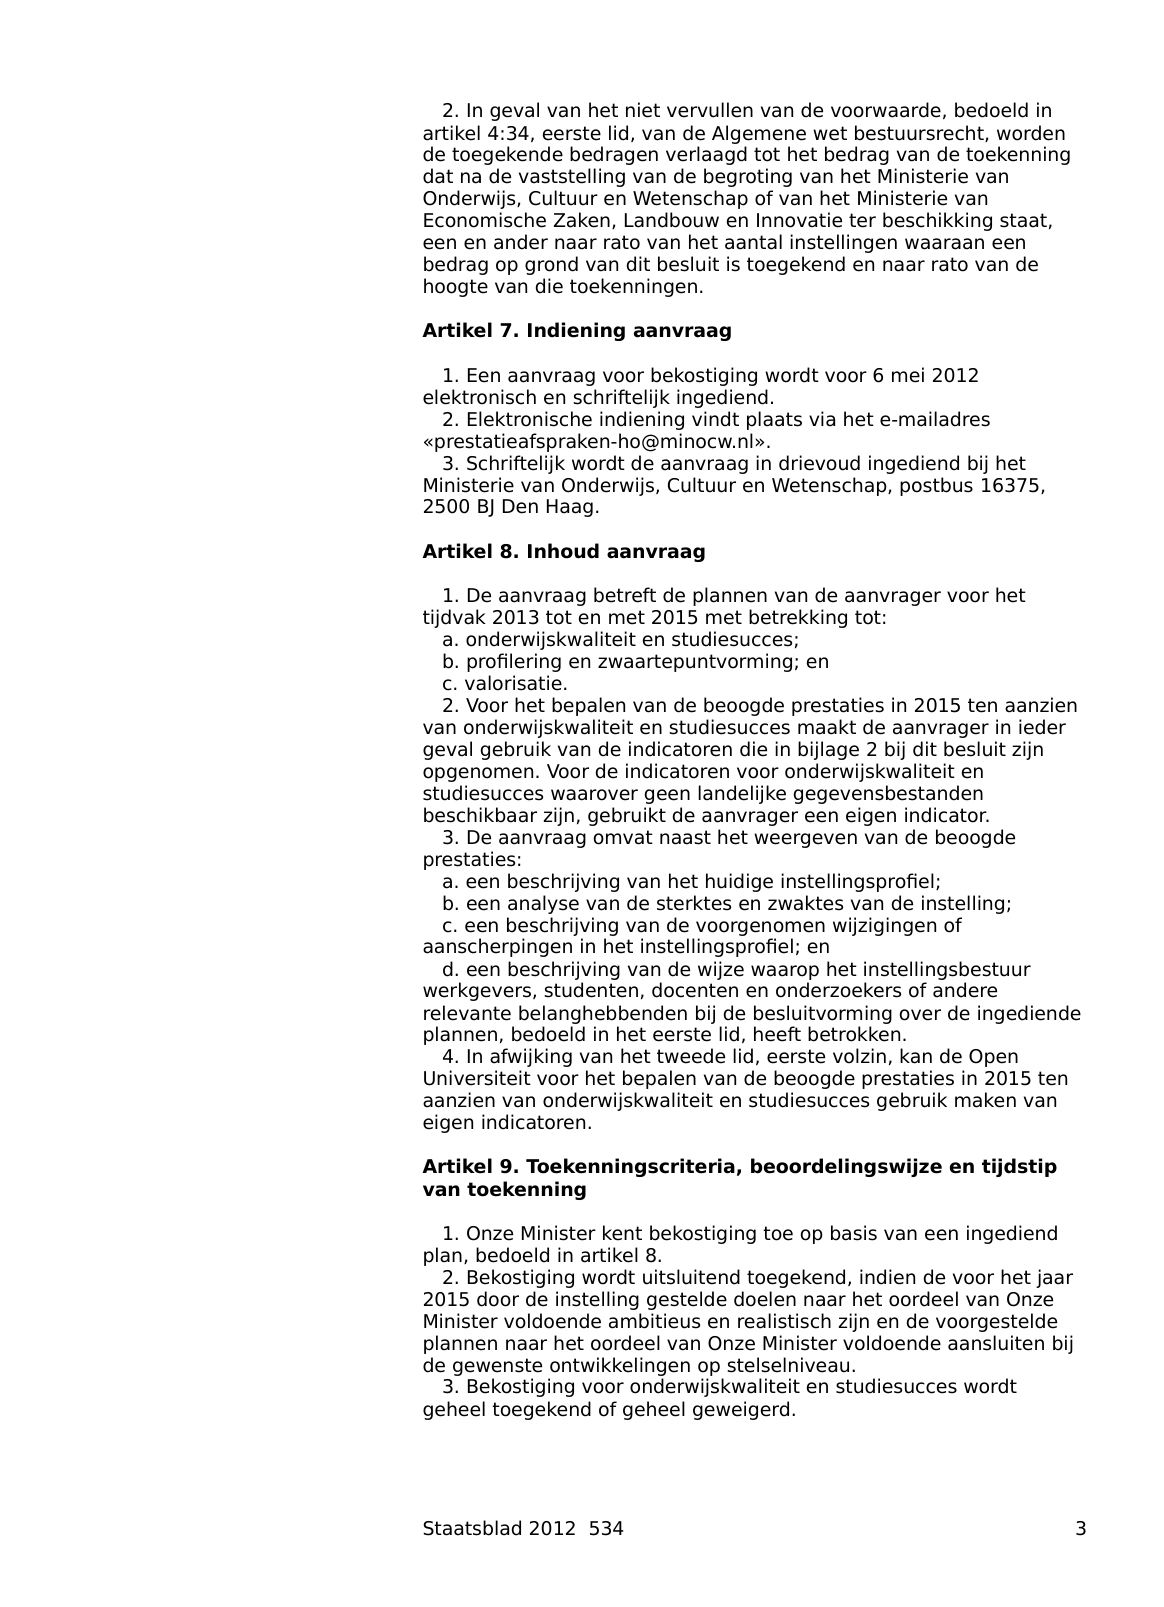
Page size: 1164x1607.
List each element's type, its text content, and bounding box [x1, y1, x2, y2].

subtitle Artikel 8. Inhoud aanvraag [422, 541, 1087, 563]
text b. profilering en zwaartepuntvorming; en [422, 651, 1087, 673]
text 3. De aanvraag omvat naast het weergeven van de beoogde prestaties: [422, 827, 1087, 871]
text d. een beschrijving van de wijze waarop het instellingsbestuur werkgevers, studenten, docenten en onderzoekers of andere relevante belanghebbenden bij de besluitvorming over de ingediende plannen, bedoeld in het eerste lid, heeft betrokken. [422, 958, 1087, 1046]
text 2. Voor het bepalen van de beoogde prestaties in 2015 ten aanzien van onderwijskwaliteit en studiesucces maakt de aanvrager in ieder geval gebruik van de indicatoren die in bijlage 2 bij dit besluit zijn opgenomen. Voor de indicatoren voor onderwijskwaliteit en studiesucces waarover geen landelijke gegevensbestanden beschikbaar zijn, gebruikt de aanvrager een eigen indicator. [422, 695, 1087, 827]
subtitle Artikel 7. Indiening aanvraag [422, 320, 1087, 342]
text 2. Bekostiging wordt uitsluitend toegekend, indien de voor het jaar 2015 door de instelling gestelde doelen naar het oordeel van Onze Minister voldoende ambitieus en realistisch zijn en de voorgestelde plannen naar het oordeel van Onze Minister voldoende aansluiten bij de gewenste ontwikkelingen op stelselniveau. [422, 1267, 1087, 1376]
text 1. De aanvraag betreft de plannen van de aanvrager voor het tijdvak 2013 tot en met 2015 met betrekking tot: [422, 585, 1087, 629]
text a. een beschrijving van het huidige instellingsprofiel; [422, 871, 1087, 892]
text 1. Onze Minister kent bekostiging toe op basis van een ingediend plan, bedoeld in artikel 8. [422, 1223, 1087, 1267]
subtitle Artikel 9. Toekenningscriteria, beoordelingswijze en tijdstip van toekenning [422, 1156, 1087, 1200]
text 3. Schriftelijk wordt de aanvraag in drievoud ingediend bij het Ministerie van Onderwijs, Cultuur en Wetenschap, postbus 16375, 2500 BJ Den Haag. [422, 452, 1087, 518]
text 4. In afwijking van het tweede lid, eerste volzin, kan de Open Universiteit voor het bepalen van de beoogde prestaties in 2015 ten aanzien van onderwijskwaliteit en studiesucces gebruik maken van eigen indicatoren. [422, 1046, 1087, 1134]
text 3. Bekostiging voor onderwijskwaliteit en studiesucces wordt geheel toegekend of geheel geweigerd. [422, 1376, 1087, 1420]
text b. een analyse van de sterktes en zwaktes van de instelling; [422, 892, 1087, 914]
text 2. Elektronische indiening vindt plaats via het e-mailadres «prestatieafspraken-ho@minocw.nl». [422, 408, 1087, 452]
text c. valorisatie. [422, 673, 1087, 695]
text 2. In geval van het niet vervullen van de voorwaarde, bedoeld in artikel 4:34, eerste lid, van de Algemene wet bestuursrecht, worden de toegekende bedragen verlaagd tot het bedrag van de toekenning dat na de vaststelling van de begroting van het Ministerie van Onderwijs, Cultuur en Wetenschap of van het Ministerie van Economische Zaken, Landbouw en Innovatie ter beschikking staat, een en ander naar rato van het aantal instellingen waaraan een bedrag op grond van dit besluit is toegekend en naar rato van de hoogte van die toekenningen. [422, 100, 1087, 298]
text c. een beschrijving van de voorgenomen wijzigingen of aanscherpingen in het instellingsprofiel; en [422, 914, 1087, 958]
text a. onderwijskwaliteit en studiesucces; [422, 629, 1087, 651]
text 1. Een aanvraag voor bekostiging wordt voor 6 mei 2012 elektronisch en schriftelijk ingediend. [422, 364, 1087, 408]
